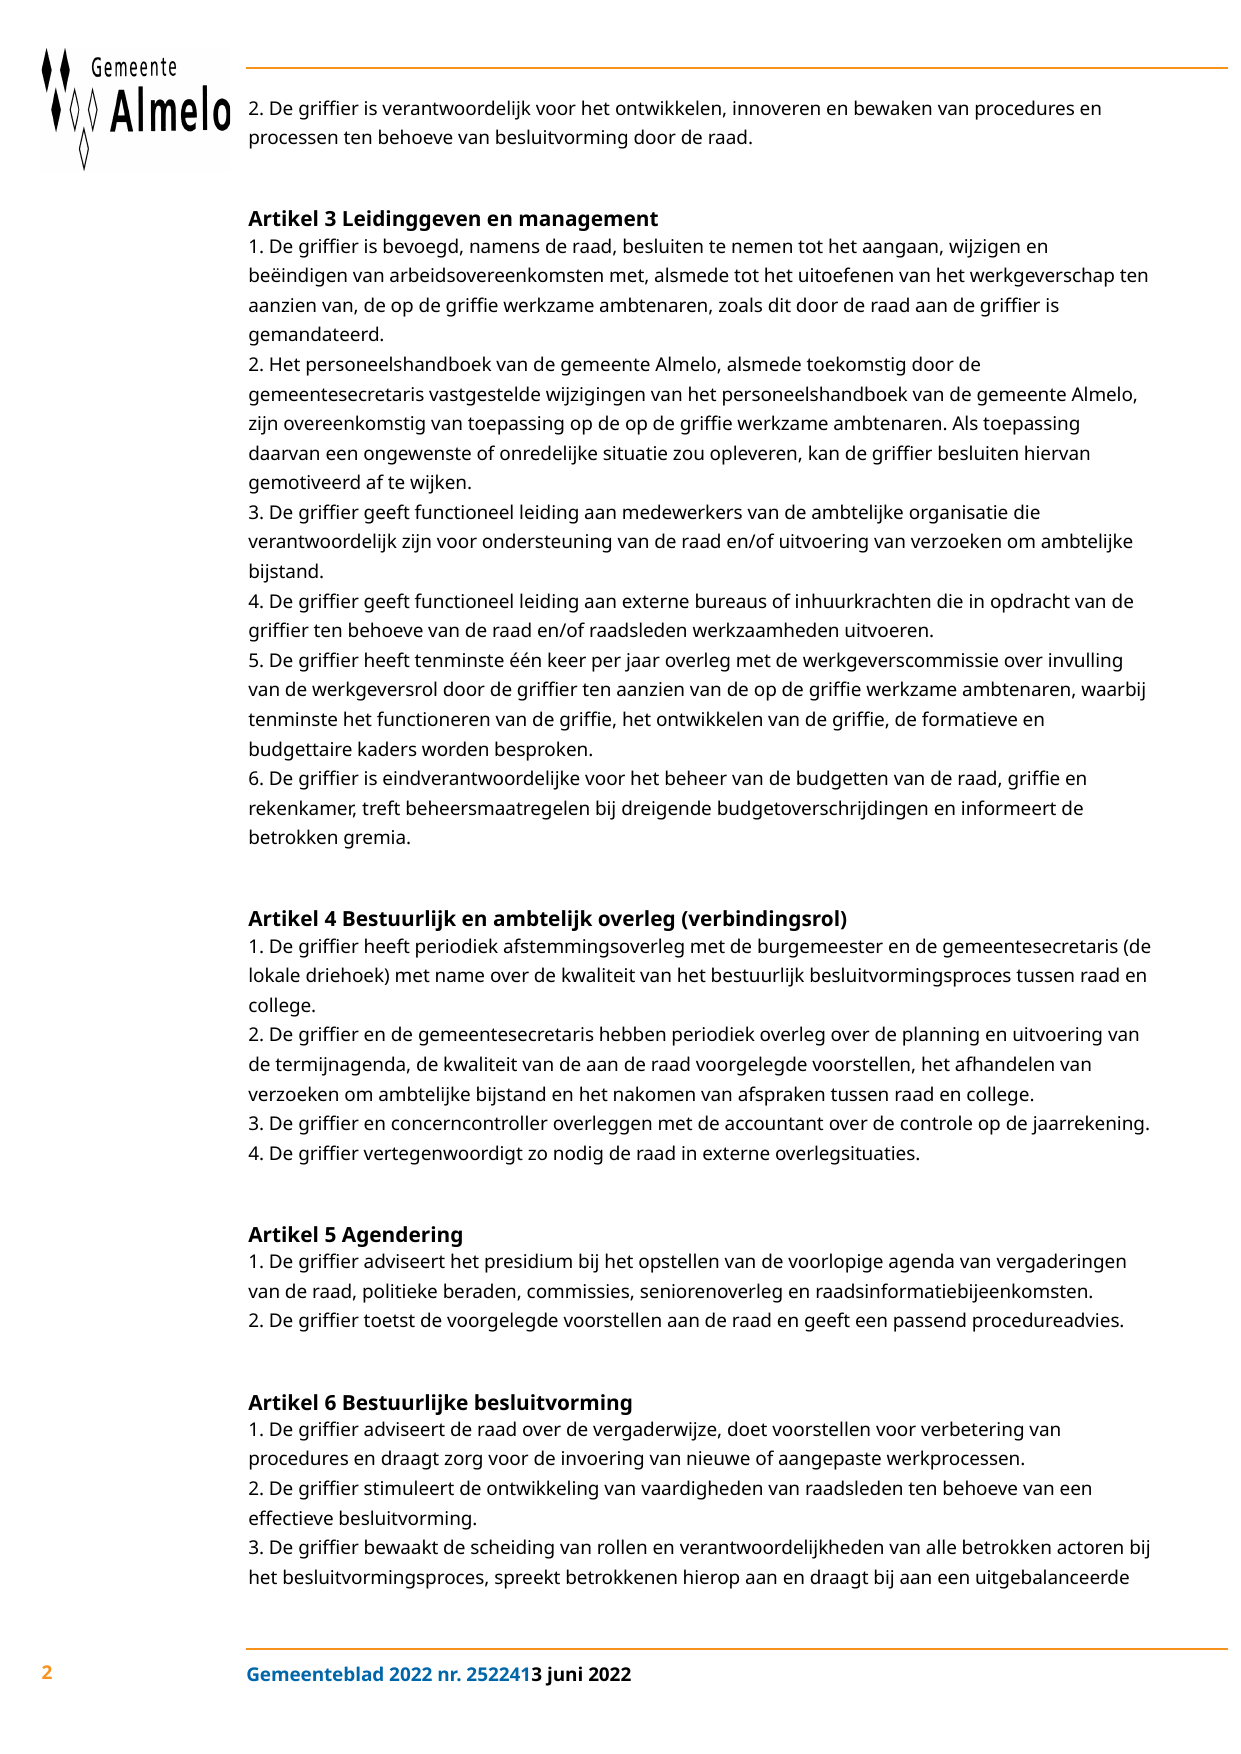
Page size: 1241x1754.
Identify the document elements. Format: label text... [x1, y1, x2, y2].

text 2. De griffier en de gemeentesecretaris hebben periodiek overleg over de planning en uitvoering van de termijnagenda, de kwaliteit van de aan de raad voorgelegde voorstellen, het afhandelen van verzoeken om ambtelijke bijstand en het nakomen van afspraken tussen raad en college. [248, 1022, 1152, 1107]
picture [41, 47, 231, 172]
text 1. De griffier adviseert de raad over de vergaderwijze, doet voorstellen voor verbetering van procedures en draagt zorg voor de invoering van nieuwe of aangepaste werkprocessen. [248, 1416, 1152, 1471]
text 2. De griffier toetst de voorgelegde voorstellen aan de raad en geeft een passend procedureadvies. [248, 1308, 1152, 1333]
text 4. De griffier geeft functioneel leiding aan externe bureaus of inhuurkrachten die in opdracht van de griffier ten behoeve van de raad en/of raadsleden werkzaamheden uitvoeren. [248, 588, 1152, 643]
text 4. De griffier vertegenwoordigt zo nodig de raad in externe overlegsituaties. [248, 1140, 1152, 1166]
text 2. De griffier is verantwoordelijk voor het ontwikkelen, innoveren en bewaken van procedures en processen ten behoeve van besluitvorming door de raad. [248, 95, 1152, 150]
text 3. De griffier geeft functioneel leiding aan medewerkers van de ambtelijke organisatie die verantwoordelijk zijn voor ondersteuning van de raad en/of uitvoering van verzoeken om ambtelijke bijstand. [248, 499, 1152, 584]
text Artikel 3 Leidinggeven en management [248, 204, 1152, 233]
text 5. De griffier heeft tenminste één keer per jaar overleg met de werkgeverscommissie over invulling van de werkgeversrol door de griffier ten aanzien van de op de griffie werkzame ambtenaren, waarbij tenminste het functioneren van de griffie, het ontwikkelen van de griffie, de formatieve en budgettaire kaders worden besproken. [248, 647, 1152, 761]
text 2. De griffier stimuleert de ontwikkeling van vaardigheden van raadsleden ten behoeve van een effectieve besluitvorming. [248, 1475, 1152, 1531]
text 1. De griffier heeft periodiek afstemmingsoverleg met de burgemeester en de gemeentesecretaris (de lokale driehoek) met name over de kwaliteit van het bestuurlijk besluitvormingsproces tussen raad en college. [248, 933, 1152, 1018]
text 2. Het personeelshandboek van de gemeente Almelo, alsmede toekomstig door de gemeentesecretaris vastgestelde wijzigingen van het personeelshandboek van de gemeente Almelo, zijn overeenkomstig van toepassing op de op de griffie werkzame ambtenaren. Als toepassing daarvan een ongewenste of onredelijke situatie zou opleveren, kan de griffier besluiten hiervan gemotiveerd af te wijken. [248, 351, 1152, 495]
text Artikel 5 Agendering [248, 1220, 1152, 1248]
text 3. De griffier en concerncontroller overleggen met de accountant over de controle op de jaarrekening. [248, 1110, 1152, 1136]
text 6. De griffier is eindverantwoordelijke voor het beheer van de budgetten van de raad, griffie en rekenkamer, treft beheersmaatregelen bij dreigende budgetoverschrijdingen en informeert de betrokken gremia. [248, 765, 1152, 850]
text 3. De griffier bewaakt de scheiding van rollen en verantwoordelijkheden van alle betrokken actoren bij het besluitvormingsproces, spreekt betrokkenen hierop aan en draagt bij aan een uitgebalanceerde [248, 1534, 1152, 1590]
text Artikel 6 Bestuurlijke besluitvorming [248, 1388, 1152, 1416]
text Artikel 4 Bestuurlijk en ambtelijk overleg (verbindingsrol) [248, 904, 1152, 933]
text 1. De griffier adviseert het presidium bij het opstellen van de voorlopige agenda van vergaderingen van de raad, politieke beraden, commissies, seniorenoverleg en raadsinformatiebijeenkomsten. [248, 1248, 1152, 1304]
text 1. De griffier is bevoegd, namens de raad, besluiten te nemen tot het aangaan, wijzigen en beëindigen van arbeidsovereenkomsten met, alsmede tot het uitoefenen van het werkgeverschap ten aanzien van, de op de griffie werkzame ambtenaren, zoals dit door de raad aan de griffier is gemandateerd. [248, 233, 1152, 347]
